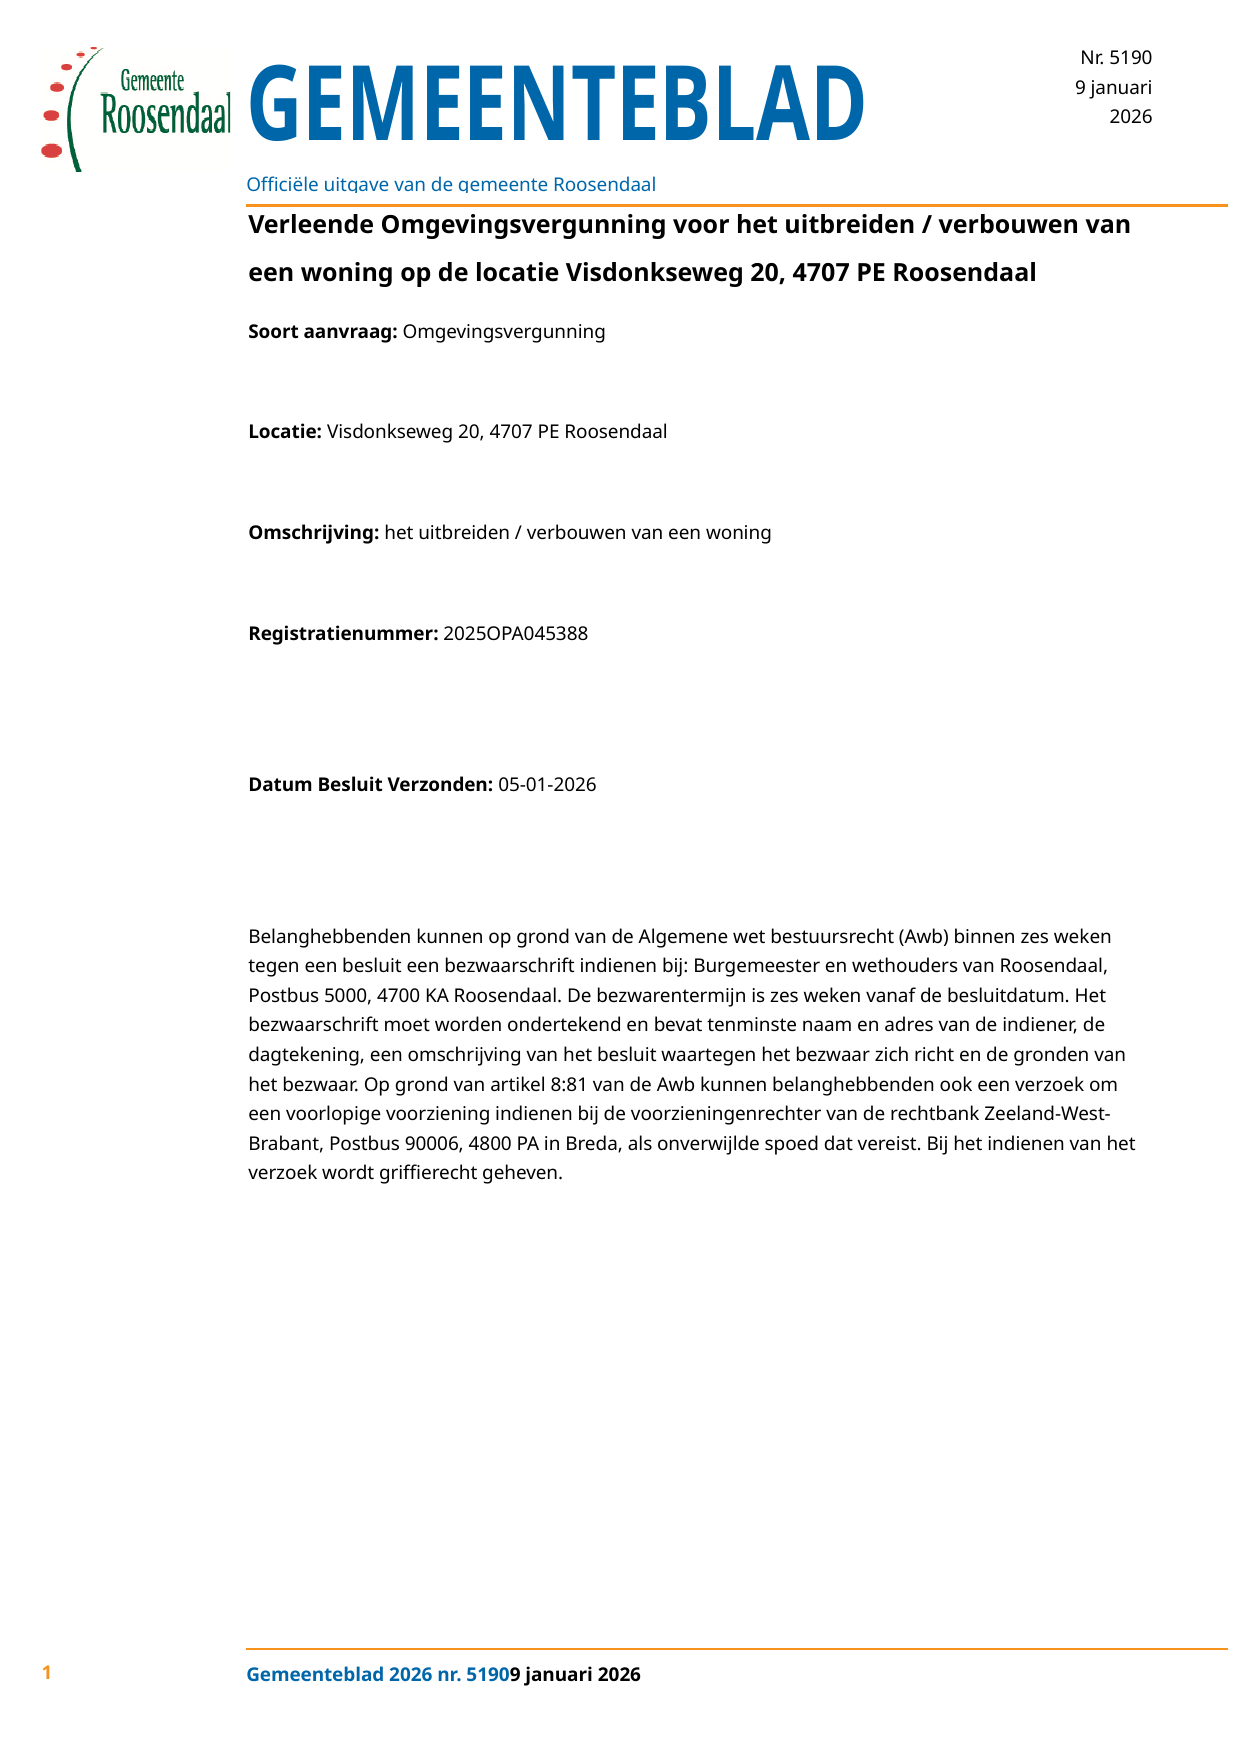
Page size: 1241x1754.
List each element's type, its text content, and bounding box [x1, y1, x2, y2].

text Locatie: Visdonkseweg 20, 4707 PE Roosendaal [248, 419, 1152, 444]
text Datum Besluit Verzonden: 05-01-2026 [248, 772, 1152, 797]
picture [41, 47, 231, 172]
text Soort aanvraag: Omgevingsvergunning [248, 318, 1152, 344]
text Belanghebbenden kunnen op grond van de Algemene wet bestuursrecht (Awb) binnen zes weken tegen een besluit een bezwaarschrift indienen bij: Burgemeester en wethouders van Roosendaal, Postbus 5000, 4700 KA Roosendaal. De bezwarentermijn is zes weken vanaf de besluitdatum. Het bezwaarschrift moet worden ondertekend en bevat tenminste naam en adres van de indiener, de dagtekening, een omschrijving van het besluit waartegen het bezwaar zich richt en de gronden van het bezwaar. Op grond van artikel 8:81 van de Awb kunnen belanghebbenden ook een verzoek om een voorlopige voorziening indienen bij de voorzieningenrechter van de rechtbank Zeeland-West-Brabant, Postbus 90006, 4800 PA in Breda, als onverwijlde spoed dat vereist. Bij het indienen van het verzoek wordt griffierecht geheven. [248, 923, 1152, 1185]
text Omschrijving: het uitbreiden / verbouwen van een woning [248, 519, 1152, 545]
text Registratienummer: 2025OPA045388 [248, 620, 1152, 646]
text Verleende Omgevingsvergunning voor het uitbreiden / verbouwen van een woning op de locatie Visdonkseweg 20, 4707 PE Roosendaal [248, 207, 1152, 288]
